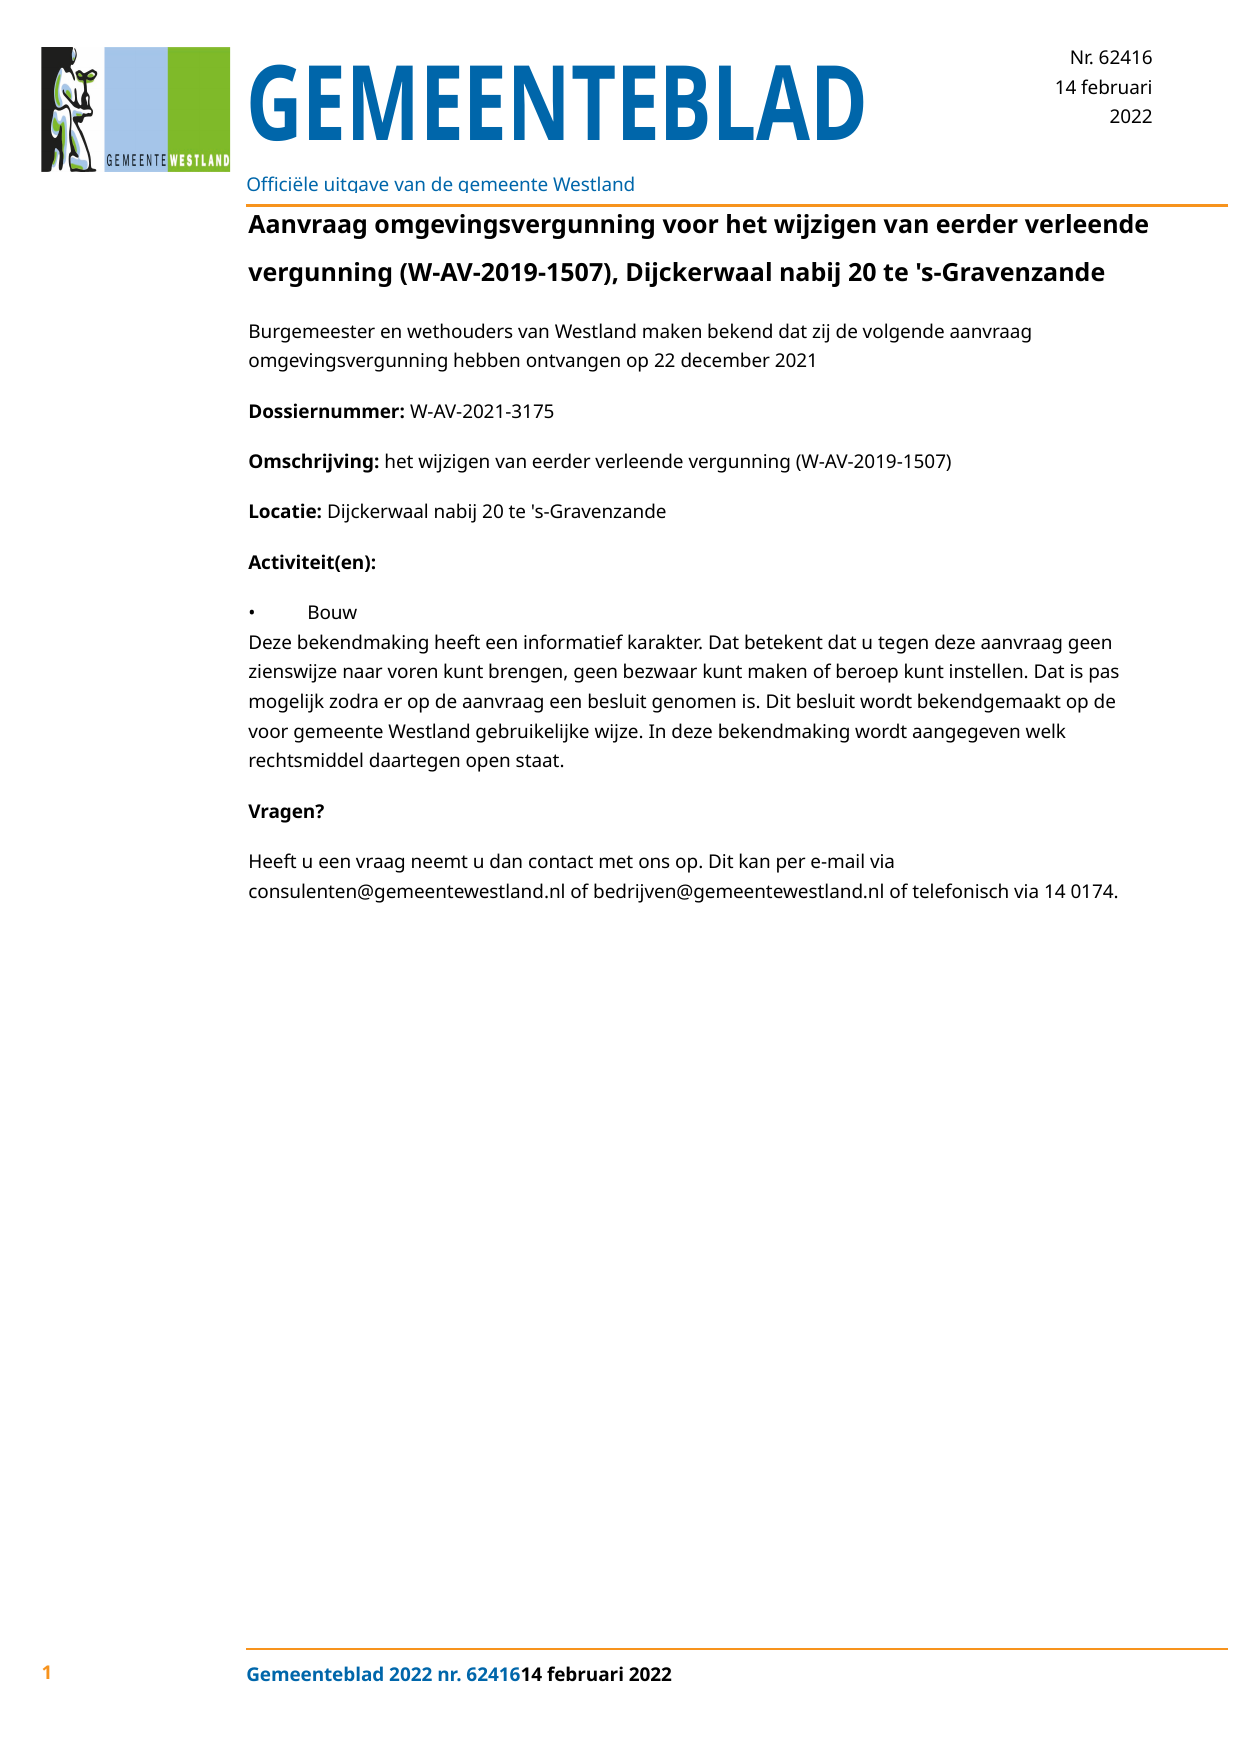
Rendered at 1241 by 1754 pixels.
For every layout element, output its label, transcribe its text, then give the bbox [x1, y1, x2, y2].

text Heeft u een vraag neemt u dan contact met ons op. Dit kan per e-mail via consulenten@gemeentewestland.nl of bedrijven@gemeentewestland.nl of telefonisch via 14 0174. [248, 848, 1152, 904]
text Vragen? [248, 798, 1152, 824]
picture [41, 47, 231, 172]
text Locatie: Dijckerwaal nabij 20 te 's-Gravenzande [248, 499, 1152, 524]
text Deze bekendmaking heeft een informatief karakter. Dat betekent dat u tegen deze aanvraag geen zienswijze naar voren kunt brengen, geen bezwaar kunt maken of beroep kunt instellen. Dat is pas mogelijk zodra er op de aanvraag een besluit genomen is. Dit besluit wordt bekendgemaakt op de voor gemeente Westland gebruikelijke wijze. In deze bekendmaking wordt aangegeven welk rechtsmiddel daartegen open staat. [248, 629, 1152, 773]
text Burgemeester en wethouders van Westland maken bekend dat zij de volgende aanvraag omgevingsvergunning hebben ontvangen op 22 december 2021 [248, 318, 1152, 373]
text Activiteit(en): [248, 549, 1152, 575]
text Dossiernummer: W-AV-2021-3175 [248, 398, 1152, 424]
text Aanvraag omgevingsvergunning voor het wijzigen van eerder verleende vergunning (W-AV-2019-1507), Dijckerwaal nabij 20 te 's-Gravenzande [248, 207, 1152, 288]
list Bouw [248, 599, 1152, 625]
text Omschrijving: het wijzigen van eerder verleende vergunning (W-AV-2019-1507) [248, 448, 1152, 474]
